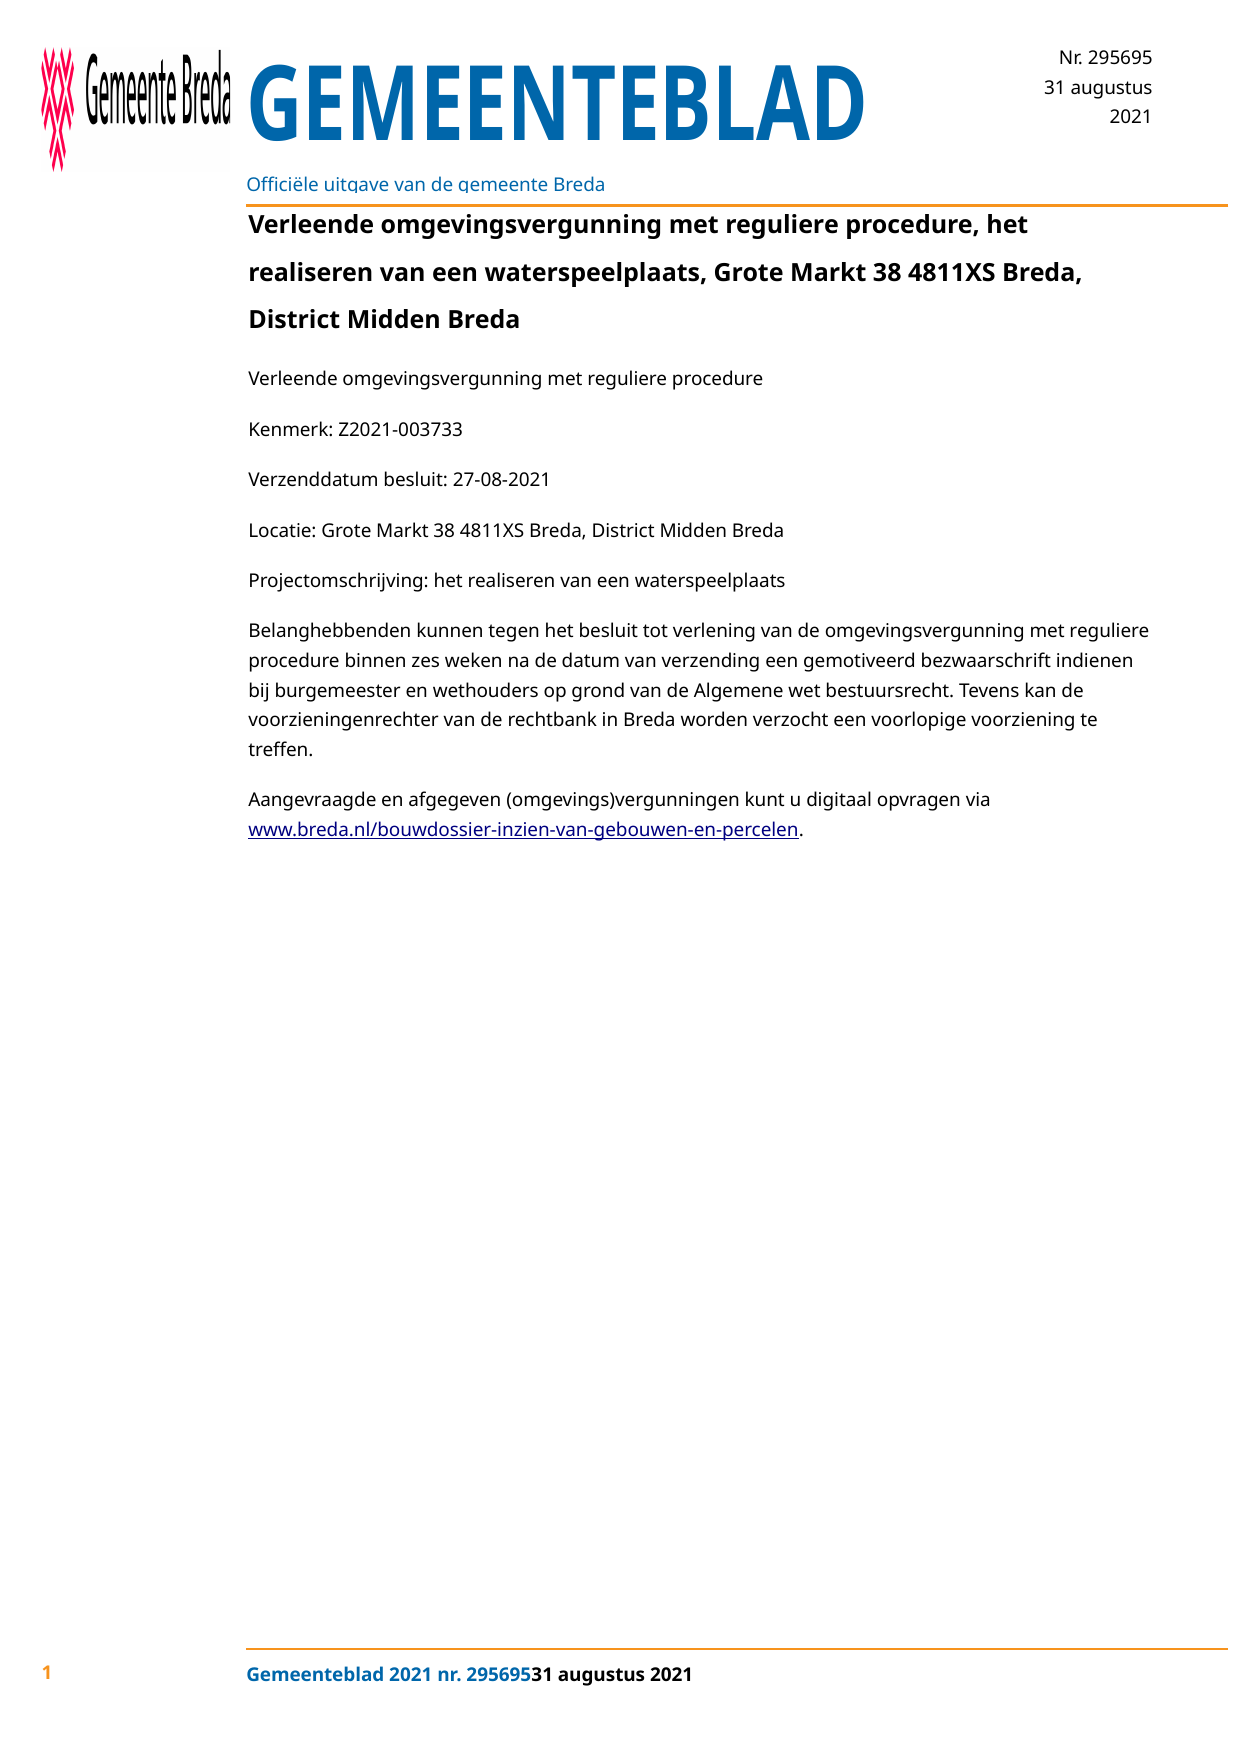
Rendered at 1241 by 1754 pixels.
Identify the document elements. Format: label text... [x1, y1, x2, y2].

text Locatie: Grote Markt 38 4811XS Breda, District Midden Breda [248, 517, 1152, 542]
text Verleende omgevingsvergunning met reguliere procedure, het realiseren van een waterspeelplaats, Grote Markt 38 4811XS Breda, District Midden Breda [248, 207, 1152, 336]
text Aangevraagde en afgegeven (omgevings)vergunningen kunt u digitaal opvragen via www.breda.nl/bouwdossier-inzien-van-gebouwen-en-percelen. [248, 786, 1152, 842]
text Verzenddatum besluit: 27-08-2021 [248, 466, 1152, 492]
text Belanghebbenden kunnen tegen het besluit tot verlening van de omgevingsvergunning met reguliere procedure binnen zes weken na de datum van verzending een gemotiveerd bezwaarschrift indienen bij burgemeester en wethouders op grond van de Algemene wet bestuursrecht. Tevens kan de voorzieningenrechter van de rechtbank in Breda worden verzocht een voorlopige voorziening te treffen. [248, 618, 1152, 762]
text Kenmerk: Z2021-003733 [248, 416, 1152, 442]
picture [41, 47, 231, 172]
text Projectomschrijving: het realiseren van een waterspeelplaats [248, 567, 1152, 593]
text Verleende omgevingsvergunning met reguliere procedure [248, 366, 1152, 391]
